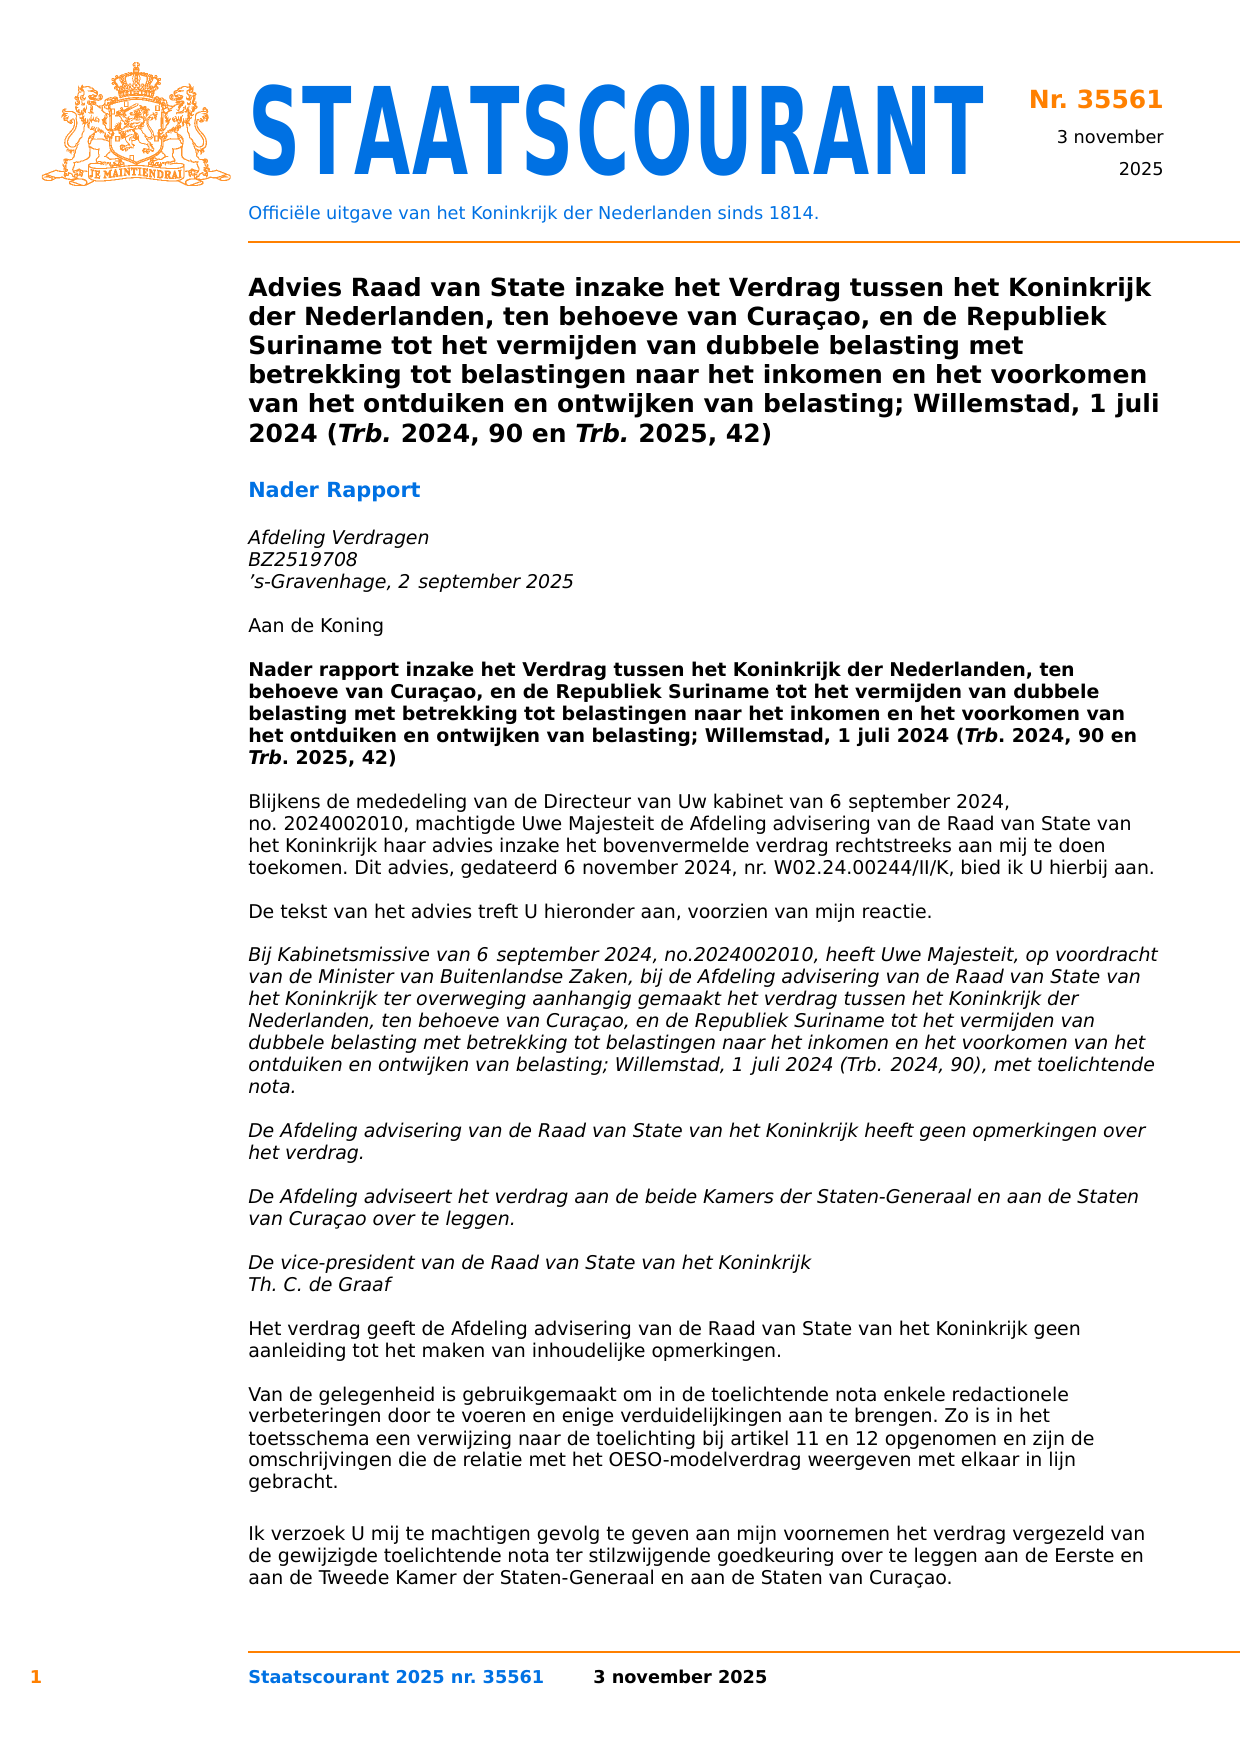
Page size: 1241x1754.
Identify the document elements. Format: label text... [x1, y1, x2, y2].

subtitle Nader Rapport [248, 478, 1163, 502]
text De Afdeling advisering van de Raad van State van het Koninkrijk heeft geen opmerkingen over het verdrag. [248, 1120, 1163, 1164]
text Blijkens de mededeling van de Directeur van Uw kabinet van 6 september 2024, no. 2024002010, machtigde Uwe Majesteit de Afdeling advisering van de Raad van State van het Koninkrijk haar advies inzake het bovenvermelde verdrag rechtstreeks aan mij te doen toekomen. Dit advies, gedateerd 6 november 2024, nr. W02.24.00244/II/K, bied ik U hierbij aan. [248, 791, 1163, 879]
text Van de gelegenheid is gebruikgemaakt om in de toelichtende nota enkele redactionele verbeteringen door te voeren en enige verduidelijkingen aan te brengen. Zo is in het toetsschema een verwijzing naar de toelichting bij artikel 11 en 12 opgenomen en zijn de omschrijvingen die de relatie met het OESO-modelverdrag weergeven met elkaar in lijn gebracht. [248, 1383, 1163, 1493]
text Bij Kabinetsmissive van 6 september 2024, no.2024002010, heeft Uwe Majesteit, op voordracht van de Minister van Buitenlandse Zaken, bij de Afdeling advisering van de Raad van State van het Koninkrijk ter overweging aanhangig gemaakt het verdrag tussen het Koninkrijk der Nederlanden, ten behoeve van Curaçao, en de Republiek Suriname tot het vermijden van dubbele belasting met betrekking tot belastingen naar het inkomen en het voorkomen van het ontduiken en ontwijken van belasting; Willemstad, 1 juli 2024 (Trb. 2024, 90), met toelichtende nota. [248, 944, 1163, 1098]
subtitle Advies Raad van State inzake het Verdrag tussen het Koninkrijk der Nederlanden, ten behoeve van Curaçao, en de Republiek Suriname tot het vermijden van dubbele belasting met betrekking tot belastingen naar het inkomen en het voorkomen van het ontduiken en ontwijken van belasting; Willemstad, 1 juli 2024 (Trb. 2024, 90 en Trb. 2025, 42) [248, 273, 1163, 448]
text Nader rapport inzake het Verdrag tussen het Koninkrijk der Nederlanden, ten behoeve van Curaçao, en de Republiek Suriname tot het vermijden van dubbele belasting met betrekking tot belastingen naar het inkomen en het voorkomen van het ontduiken en ontwijken van belasting; Willemstad, 1 juli 2024 (Trb. 2024, 90 en Trb. 2025, 42) [248, 659, 1163, 769]
text ’s-Gravenhage, 2 september 2025 [248, 571, 1163, 593]
table_header Nr. 35561 [998, 62, 1240, 121]
table_cell Officiële uitgave van het Koninkrijk der Nederlanden sinds 1814. [248, 203, 1240, 241]
text Ik verzoek U mij te machtigen gevolg te geven aan mijn voornemen het verdrag vergezeld van de gewijzigde toelichtende nota ter stilzwijgende goedkeuring over te leggen aan de Eerste en aan de Tweede Kamer der Staten-Generaal en aan de Staten van Curaçao. [248, 1523, 1163, 1589]
text De vice-president van de Raad van State van het Koninkrijk [248, 1252, 1163, 1274]
text BZ2519708 [248, 549, 1163, 571]
table_header [25, 62, 248, 241]
table_cell 3 november [998, 121, 1240, 153]
table_header STAATSCOURANT [248, 62, 998, 203]
text De tekst van het advies treft U hieronder aan, voorzien van mijn reactie. [248, 901, 1163, 922]
table_cell 2025 [998, 153, 1240, 203]
text De Afdeling adviseert het verdrag aan de beide Kamers der Staten-Generaal en aan de Staten van Curaçao over te leggen. [248, 1186, 1163, 1230]
text Afdeling Verdragen [248, 527, 1163, 549]
picture [41, 62, 231, 186]
text Aan de Koning [248, 615, 1163, 637]
text Het verdrag geeft de Afdeling advisering van de Raad van State van het Koninkrijk geen aanleiding tot het maken van inhoudelijke opmerkingen. [248, 1318, 1163, 1362]
text Th. C. de Graaf [248, 1274, 1163, 1296]
